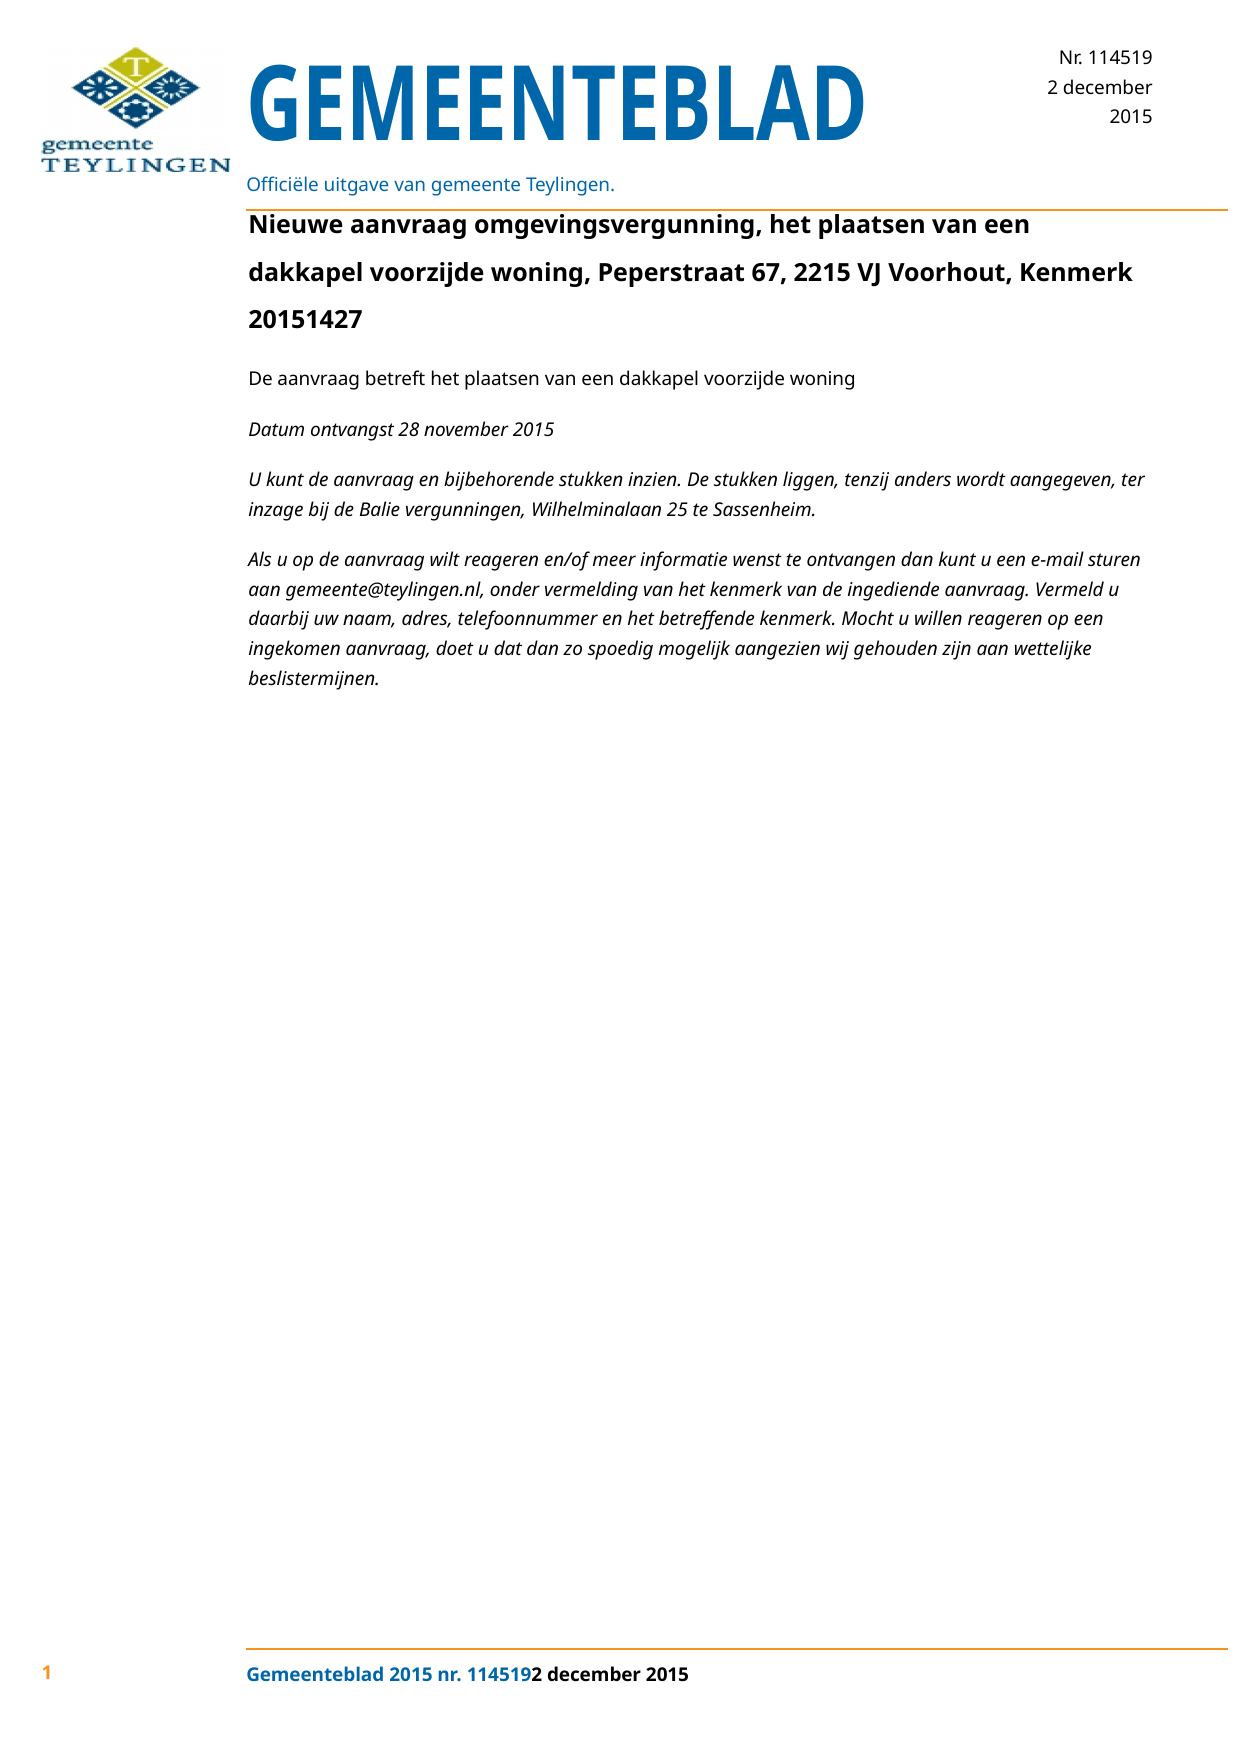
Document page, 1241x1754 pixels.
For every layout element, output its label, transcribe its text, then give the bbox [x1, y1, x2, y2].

text De aanvraag betreft het plaatsen van een dakkapel voorzijde woning [248, 366, 1152, 391]
text Nieuwe aanvraag omgevingsvergunning, het plaatsen van een dakkapel voorzijde woning, Peperstraat 67, 2215 VJ Voorhout, Kenmerk 20151427 [248, 211, 1152, 336]
text U kunt de aanvraag en bijbehorende stukken inzien. De stukken liggen, tenzij anders wordt aangegeven, ter inzage bij de Balie vergunningen, Wilhelminalaan 25 te Sassenheim. [248, 466, 1152, 522]
picture [41, 47, 231, 172]
text Datum ontvangst 28 november 2015 [248, 416, 1152, 442]
text Als u op de aanvraag wilt reageren en/of meer informatie wenst te ontvangen dan kunt u een e-mail sturen aan gemeente@teylingen.nl, onder vermelding van het kenmerk van de ingediende aanvraag. Vermeld u daarbij uw naam, adres, telefoonnummer en het betreffende kenmerk. Mocht u willen reageren op een ingekomen aanvraag, doet u dat dan zo spoedig mogelijk aangezien wij gehouden zijn aan wettelijke beslistermijnen. [248, 546, 1152, 690]
